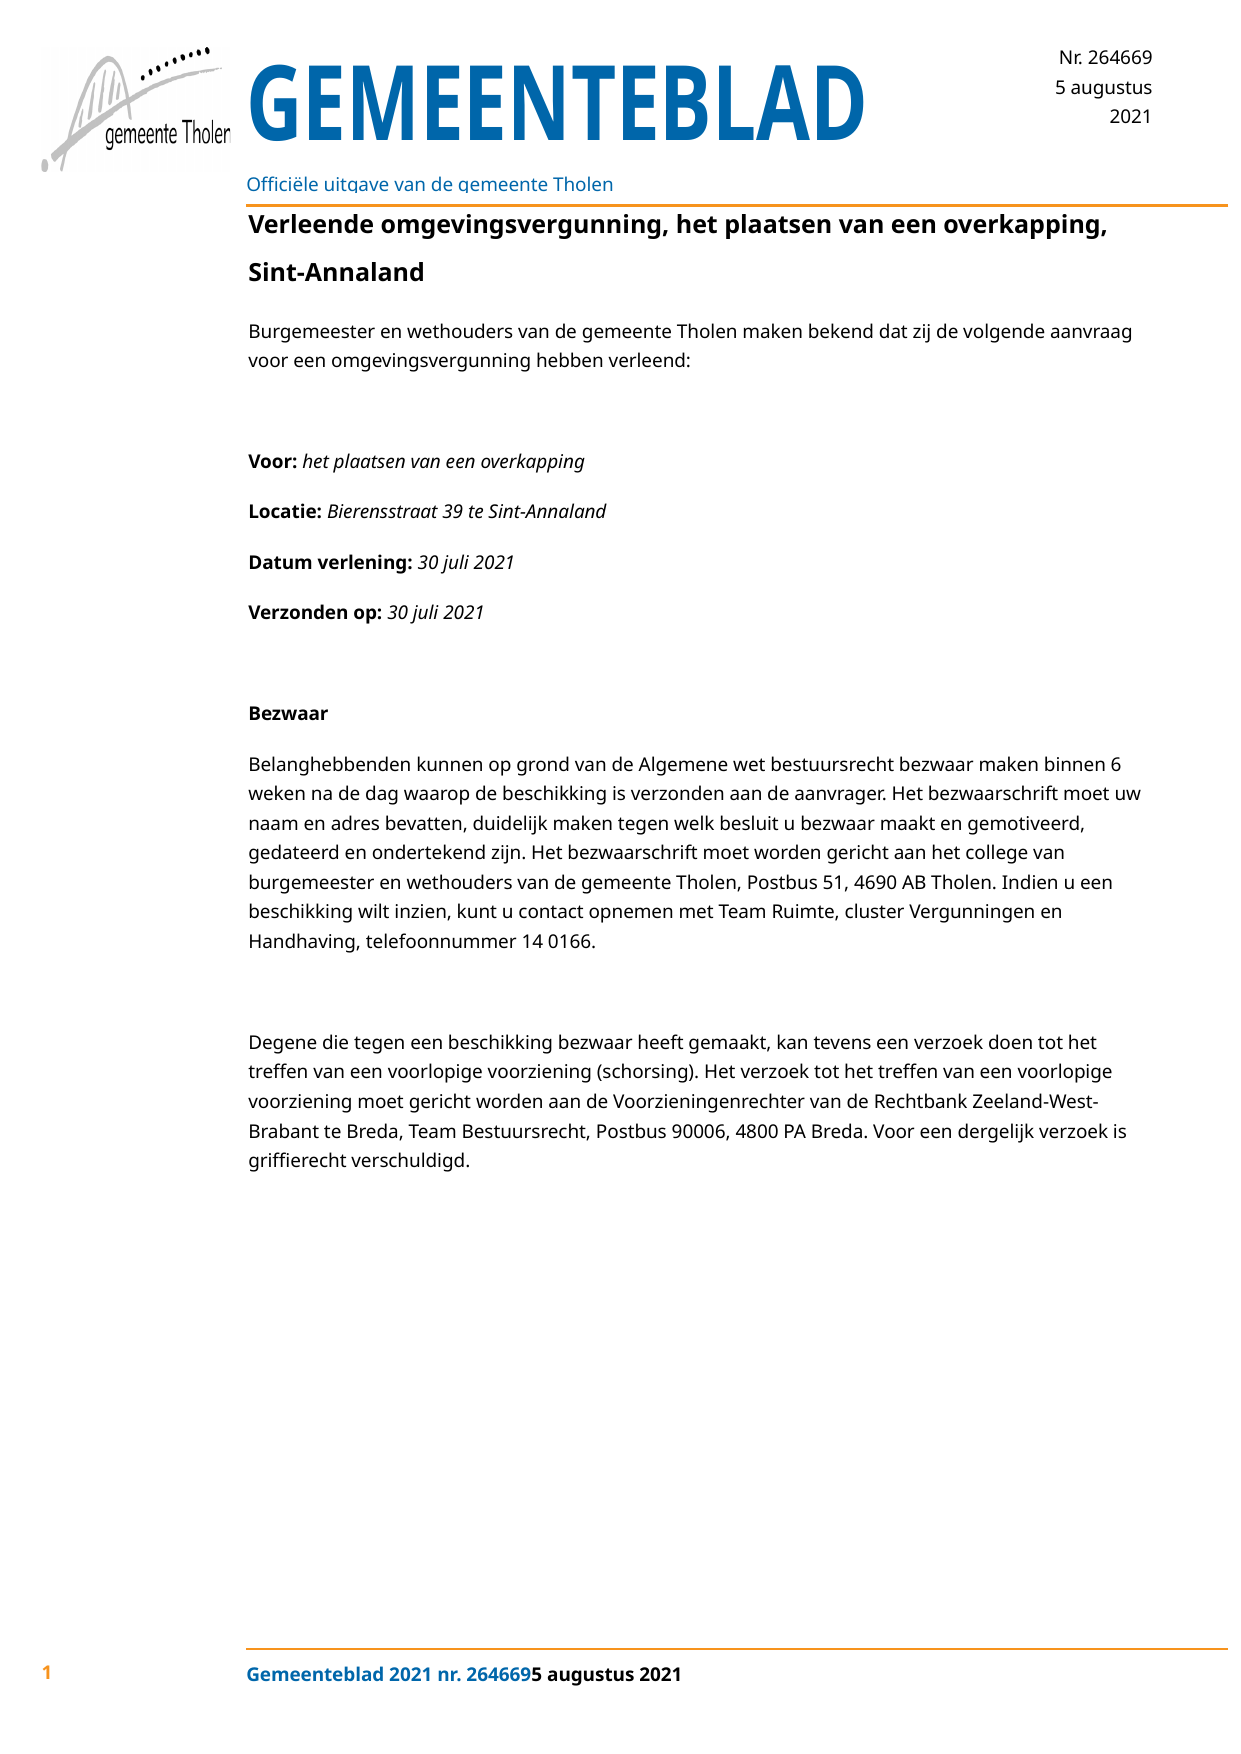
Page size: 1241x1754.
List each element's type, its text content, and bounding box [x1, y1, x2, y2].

text Degene die tegen een beschikking bezwaar heeft gemaakt, kan tevens een verzoek doen tot het treffen van een voorlopige voorziening (schorsing). Het verzoek tot het treffen van een voorlopige voorziening moet gericht worden aan de Voorzieningenrechter van de Rechtbank Zeeland-West-Brabant te Breda, Team Bestuursrecht, Postbus 90006, 4800 PA Breda. Voor een dergelijk verzoek is griffierecht verschuldigd. [248, 1029, 1152, 1173]
text Voor: het plaatsen van een overkapping [248, 448, 1152, 474]
text Verzonden op: 30 juli 2021 [248, 599, 1152, 625]
text Datum verlening: 30 juli 2021 [248, 549, 1152, 575]
text Locatie: Bierensstraat 39 te Sint-Annaland [248, 499, 1152, 524]
picture [41, 47, 231, 172]
text Verleende omgevingsvergunning, het plaatsen van een overkapping, Sint-Annaland [248, 207, 1152, 288]
text Bezwaar [248, 700, 1152, 726]
text Belanghebbenden kunnen op grond van de Algemene wet bestuursrecht bezwaar maken binnen 6 weken na de dag waarop de beschikking is verzonden aan de aanvrager. Het bezwaarschrift moet uw naam en adres bevatten, duidelijk maken tegen welk besluit u bezwaar maakt en gemotiveerd, gedateerd en ondertekend zijn. Het bezwaarschrift moet worden gericht aan het college van burgemeester en wethouders van de gemeente Tholen, Postbus 51, 4690 AB Tholen. Indien u een beschikking wilt inzien, kunt u contact opnemen met Team Ruimte, cluster Vergunningen en Handhaving, telefoonnummer 14 0166. [248, 751, 1152, 954]
text Burgemeester en wethouders van de gemeente Tholen maken bekend dat zij de volgende aanvraag voor een omgevingsvergunning hebben verleend: [248, 318, 1152, 373]
